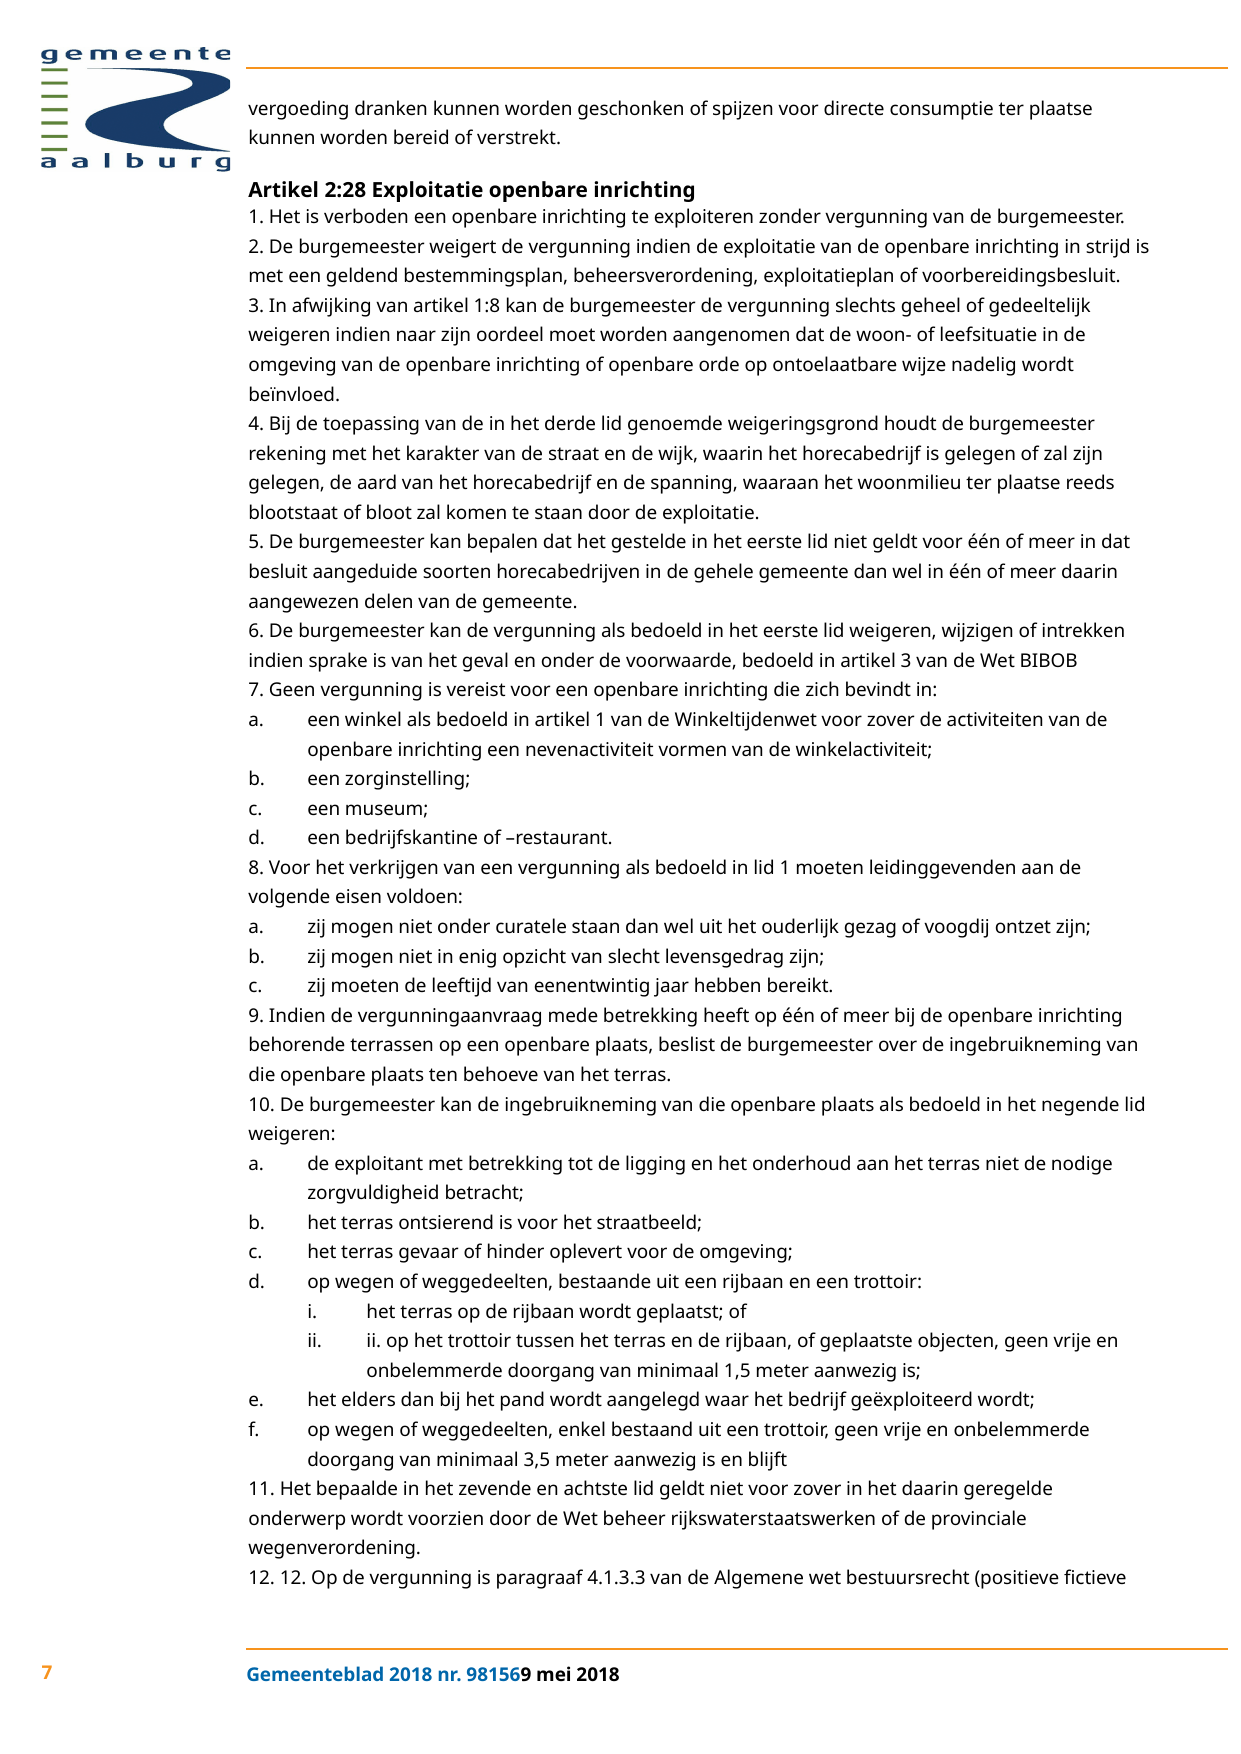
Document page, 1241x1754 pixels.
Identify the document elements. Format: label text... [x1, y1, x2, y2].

text 8. Voor het verkrijgen van een vergunning als bedoeld in lid 1 moeten leidinggevenden aan de volgende eisen voldoen: [248, 854, 1152, 909]
list een museum; [248, 795, 1152, 821]
list een zorginstelling; [248, 765, 1152, 791]
text 10. De burgemeester kan de ingebruikneming van die openbare plaats als bedoeld in het negende lid weigeren: [248, 1091, 1152, 1146]
list op wegen of weggedeelten, bestaande uit een rijbaan en een trottoir: [248, 1268, 1152, 1294]
list het terras ontsierend is voor het straatbeeld; [248, 1209, 1152, 1235]
text vergoeding dranken kunnen worden geschonken of spijzen voor directe consumptie ter plaatse kunnen worden bereid of verstrekt. [248, 95, 1152, 150]
text 1. Het is verboden een openbare inrichting te exploiteren zonder vergunning van de burgemeester. [248, 203, 1152, 229]
text 4. Bij de toepassing van de in het derde lid genoemde weigeringsgrond houdt de burgemeester rekening met het karakter van de straat en de wijk, waarin het horecabedrijf is gelegen of zal zijn gelegen, de aard van het horecabedrijf en de spanning, waaraan het woonmilieu ter plaatse reeds blootstaat of bloot zal komen te staan door de exploitatie. [248, 410, 1152, 525]
list een bedrijfskantine of –restaurant. [248, 824, 1152, 850]
list het elders dan bij het pand wordt aangelegd waar het bedrijf geëxploiteerd wordt; [248, 1387, 1152, 1412]
list het terras gevaar of hinder oplevert voor de omgeving; [248, 1239, 1152, 1264]
list de exploitant met betrekking tot de ligging en het onderhoud aan het terras niet de nodige zorgvuldigheid betracht; [248, 1150, 1152, 1205]
list een winkel als bedoeld in artikel 1 van de Winkeltijdenwet voor zover de activiteiten van de openbare inrichting een nevenactiviteit vormen van de winkelactiviteit; [248, 706, 1152, 761]
picture [41, 47, 231, 172]
text 7. Geen vergunning is vereist voor een openbare inrichting die zich bevindt in: [248, 677, 1152, 702]
text 12. 12. Op de vergunning is paragraaf 4.1.3.3 van de Algemene wet bestuursrecht (positieve fictieve [248, 1564, 1152, 1590]
text 11. Het bepaalde in het zevende en achtste lid geldt niet voor zover in het daarin geregelde onderwerp wordt voorzien door de Wet beheer rijkswaterstaatswerken of de provinciale wegenverordening. [248, 1475, 1152, 1560]
text 6. De burgemeester kan de vergunning als bedoeld in het eerste lid weigeren, wijzigen of intrekken indien sprake is van het geval en onder de voorwaarde, bedoeld in artikel 3 van de Wet BIBOB [248, 617, 1152, 673]
text 9. Indien de vergunningaanvraag mede betrekking heeft op één of meer bij de openbare inrichting behorende terrassen op een openbare plaats, beslist de burgemeester over de ingebruikneming van die openbare plaats ten behoeve van het terras. [248, 1002, 1152, 1087]
list het terras op de rijbaan wordt geplaatst; of [307, 1298, 1152, 1323]
list op wegen of weggedeelten, enkel bestaand uit een trottoir, geen vrije en onbelemmerde doorgang van minimaal 3,5 meter aanwezig is en blijft [248, 1416, 1152, 1471]
text 5. De burgemeester kan bepalen dat het gestelde in het eerste lid niet geldt voor één of meer in dat besluit aangeduide soorten horecabedrijven in de gehele gemeente dan wel in één of meer daarin aangewezen delen van de gemeente. [248, 529, 1152, 613]
text Artikel 2:28 Exploitatie openbare inrichting [248, 175, 1152, 203]
text 3. In afwijking van artikel 1:8 kan de burgemeester de vergunning slechts geheel of gedeeltelijk weigeren indien naar zijn oordeel moet worden aangenomen dat de woon- of leefsituatie in de omgeving van de openbare inrichting of openbare orde op ontoelaatbare wijze nadelig wordt beïnvloed. [248, 292, 1152, 406]
text 2. De burgemeester weigert de vergunning indien de exploitatie van de openbare inrichting in strijd is met een geldend bestemmingsplan, beheersverordening, exploitatieplan of voorbereidingsbesluit. [248, 233, 1152, 288]
list zij mogen niet onder curatele staan dan wel uit het ouderlijk gezag of voogdij ontzet zijn; [248, 913, 1152, 939]
list zij mogen niet in enig opzicht van slecht levensgedrag zijn; [248, 943, 1152, 968]
list zij moeten de leeftijd van eenentwintig jaar hebben bereikt. [248, 972, 1152, 998]
list ii. op het trottoir tussen het terras en de rijbaan, of geplaatste objecten, geen vrije en onbelemmerde doorgang van minimaal 1,5 meter aanwezig is; [307, 1327, 1152, 1383]
